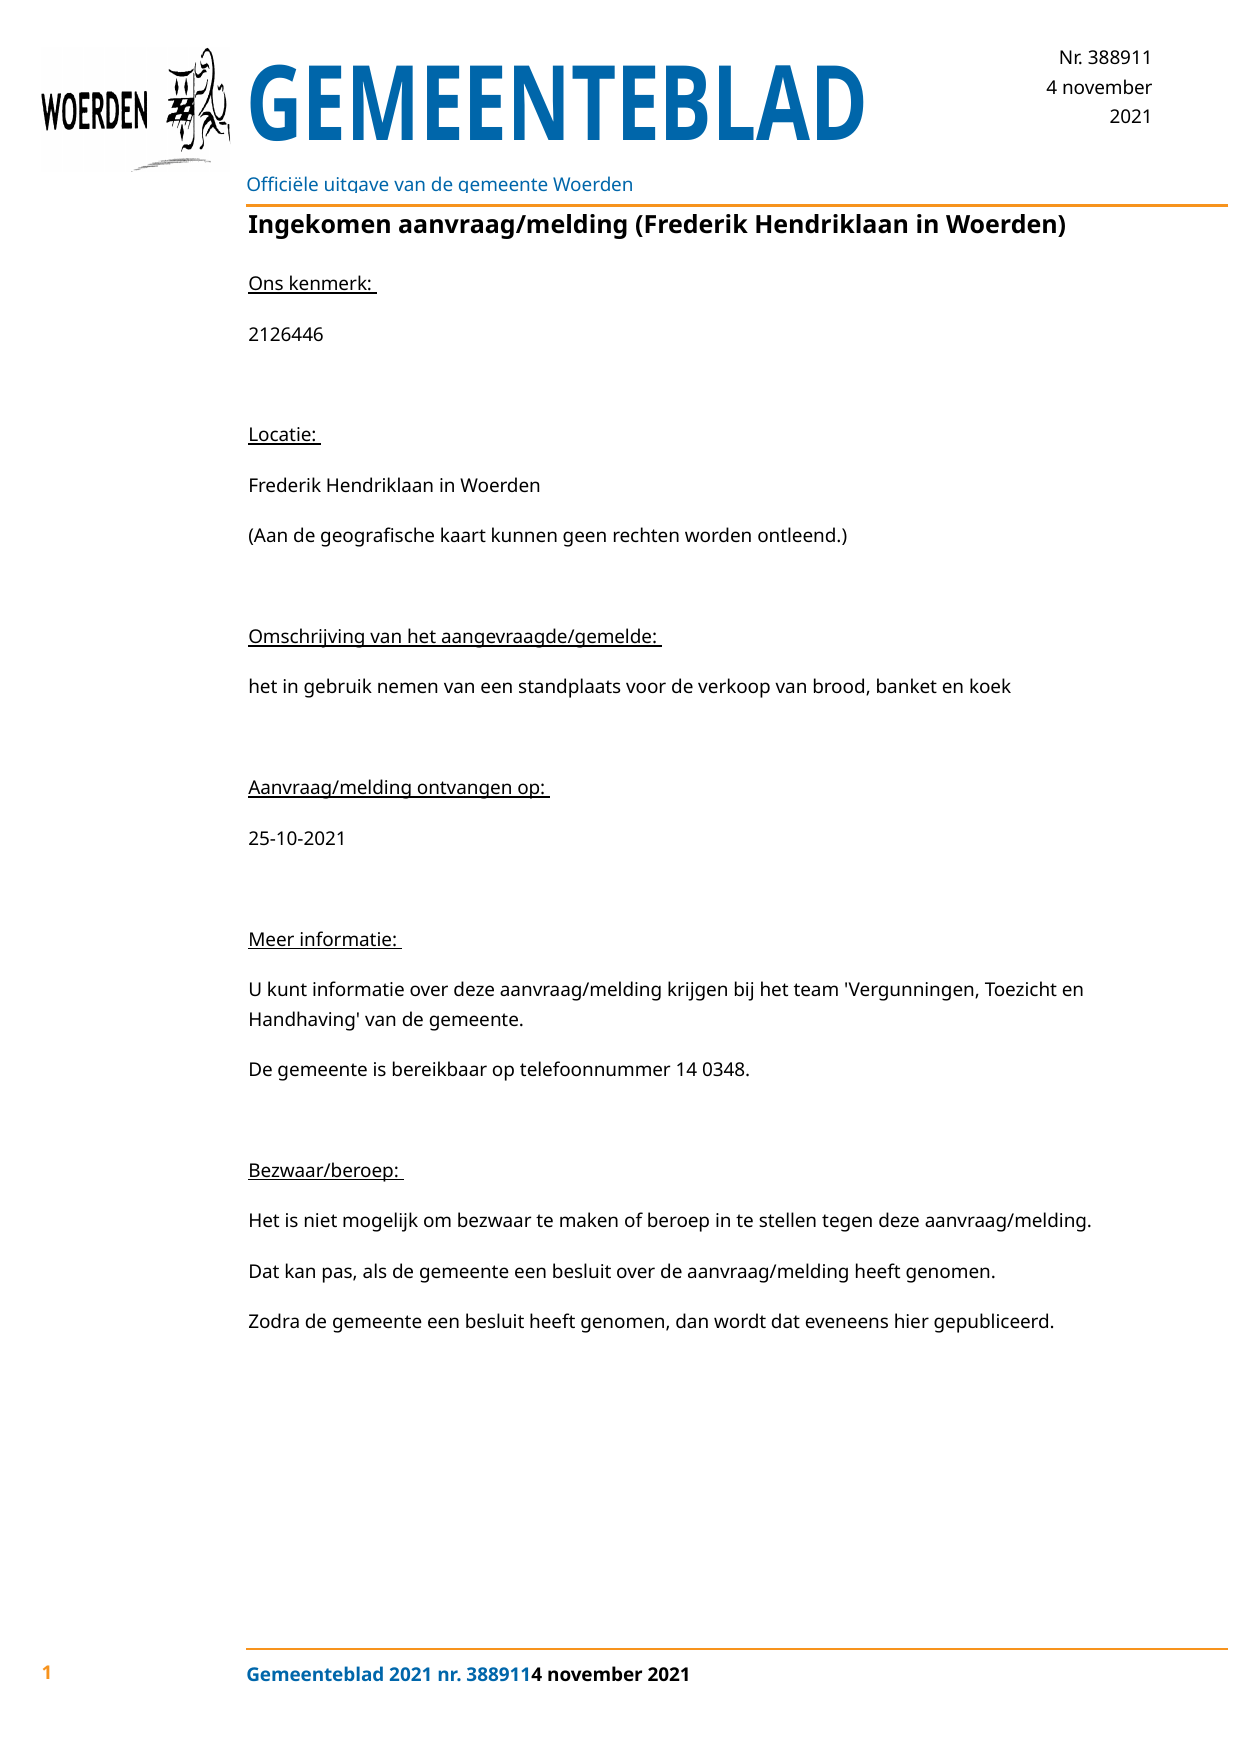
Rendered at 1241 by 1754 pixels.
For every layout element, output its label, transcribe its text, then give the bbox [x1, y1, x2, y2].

text Omschrijving van het aangevraagde/gemelde: [248, 623, 1152, 649]
text het in gebruik nemen van een standplaats voor de verkoop van brood, banket en koek [248, 674, 1152, 699]
text Bezwaar/beroep: [248, 1157, 1152, 1183]
picture [41, 47, 231, 172]
text 25-10-2021 [248, 825, 1152, 851]
text Ingekomen aanvraag/melding (Frederik Hendriklaan in Woerden) [248, 207, 1152, 241]
text Het is niet mogelijk om bezwaar te maken of beroep in te stellen tegen deze aanvraag/melding. [248, 1207, 1152, 1233]
text Ons kenmerk: [248, 270, 1152, 296]
text (Aan de geografische kaart kunnen geen rechten worden ontleend.) [248, 522, 1152, 548]
text U kunt informatie over deze aanvraag/melding krijgen bij het team 'Vergunningen, Toezicht en Handhaving' van de gemeente. [248, 976, 1152, 1031]
text De gemeente is bereikbaar op telefoonnummer 14 0348. [248, 1056, 1152, 1082]
text Frederik Hendriklaan in Woerden [248, 472, 1152, 498]
text Dat kan pas, als de gemeente een besluit over de aanvraag/melding heeft genomen. [248, 1258, 1152, 1283]
text Zodra de gemeente een besluit heeft genomen, dan wordt dat eveneens hier gepubliceerd. [248, 1308, 1152, 1334]
text Meer informatie: [248, 926, 1152, 951]
text Aanvraag/melding ontvangen op: [248, 774, 1152, 800]
text 2126446 [248, 321, 1152, 346]
text Locatie: [248, 422, 1152, 447]
